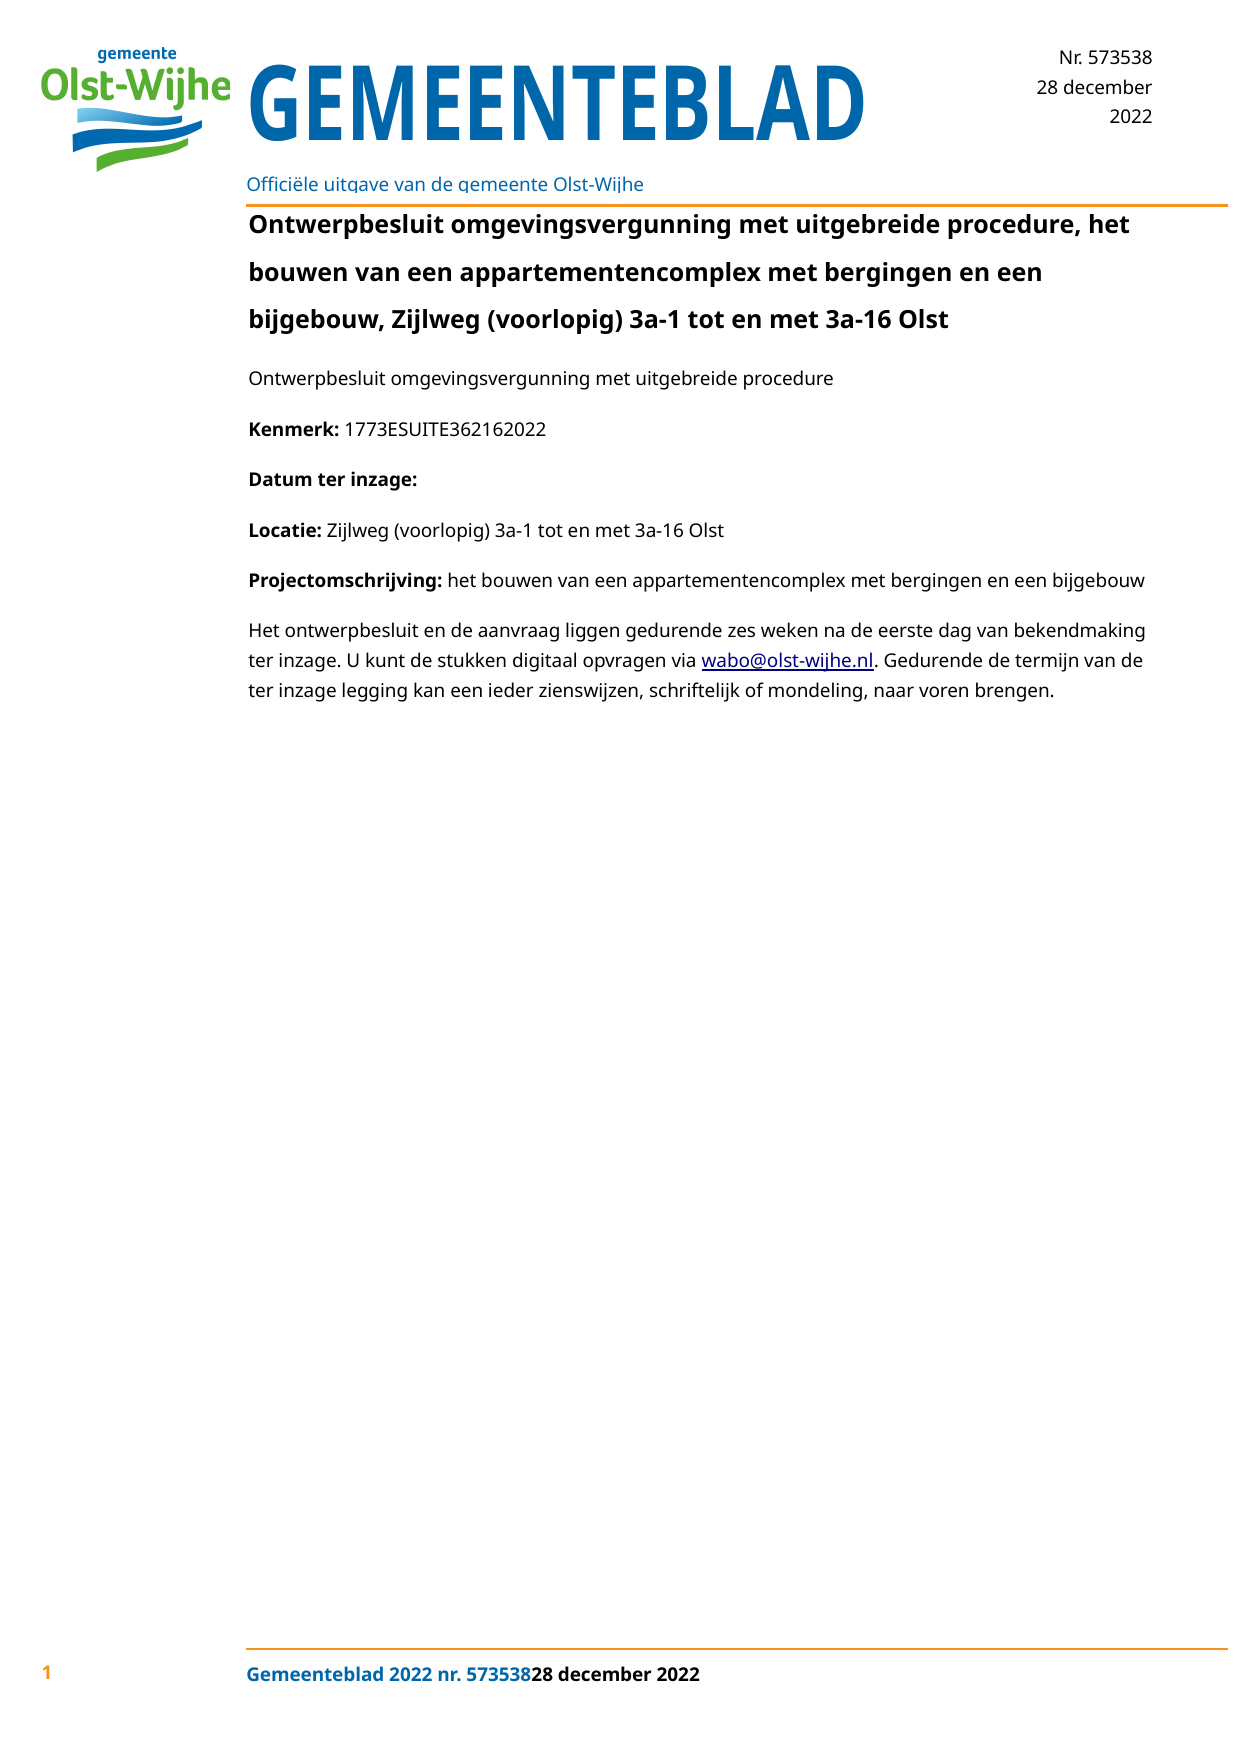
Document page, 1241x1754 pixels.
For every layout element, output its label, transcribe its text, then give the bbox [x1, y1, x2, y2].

text Datum ter inzage: [248, 466, 1152, 492]
text Ontwerpbesluit omgevingsvergunning met uitgebreide procedure [248, 366, 1152, 391]
picture [41, 47, 231, 172]
text Kenmerk: 1773ESUITE362162022 [248, 416, 1152, 442]
text Het ontwerpbesluit en de aanvraag liggen gedurende zes weken na de eerste dag van bekendmaking ter inzage. U kunt de stukken digitaal opvragen via wabo@olst-wijhe.nl. Gedurende de termijn van de ter inzage legging kan een ieder zienswijzen, schriftelijk of mondeling, naar voren brengen. [248, 618, 1152, 702]
text Projectomschrijving: het bouwen van een appartementencomplex met bergingen en een bijgebouw [248, 567, 1152, 593]
text Locatie: Zijlweg (voorlopig) 3a-1 tot en met 3a-16 Olst [248, 517, 1152, 542]
text Ontwerpbesluit omgevingsvergunning met uitgebreide procedure, het bouwen van een appartementencomplex met bergingen en een bijgebouw, Zijlweg (voorlopig) 3a-1 tot en met 3a-16 Olst [248, 207, 1152, 336]
